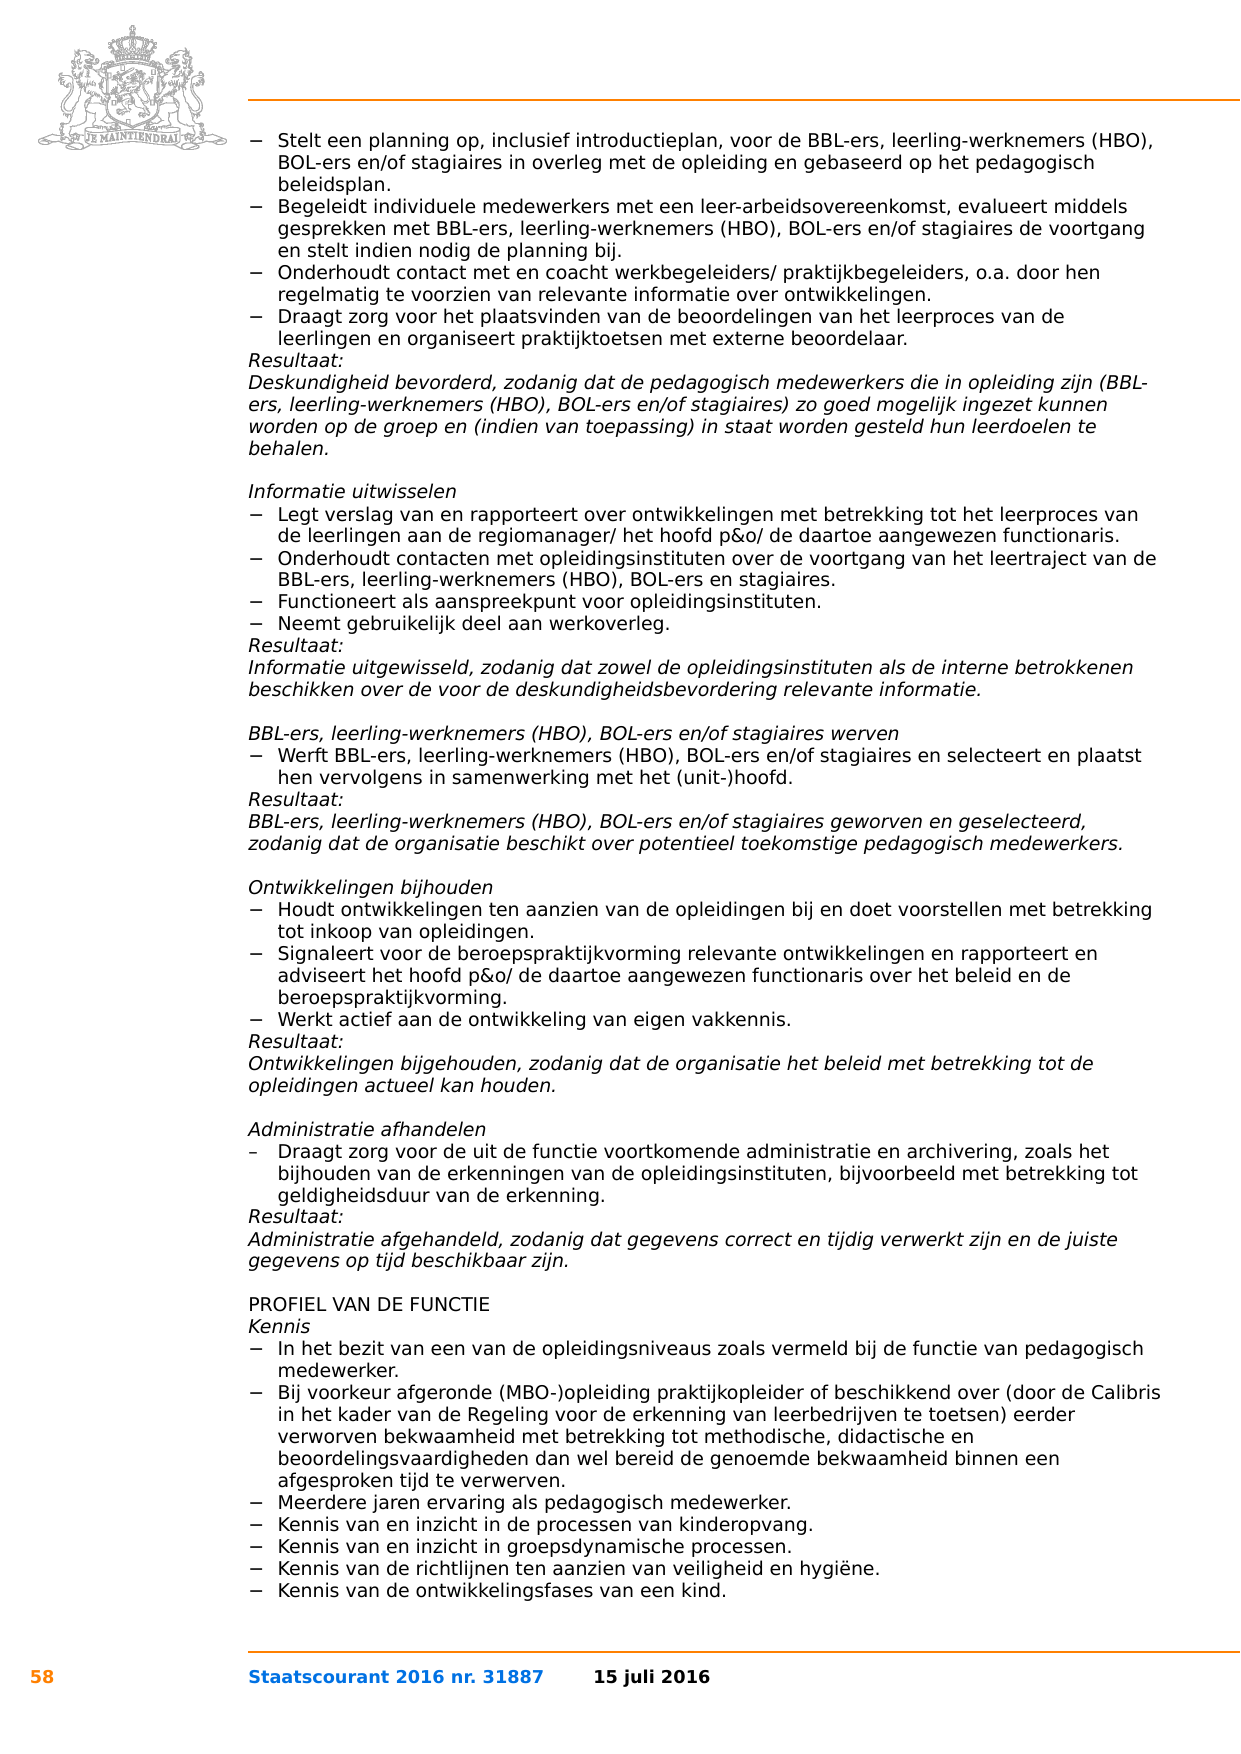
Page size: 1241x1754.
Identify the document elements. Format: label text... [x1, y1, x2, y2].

text − Draagt zorg voor het plaatsvinden van de beoordelingen van het leerproces van de leerlingen en organiseert praktijktoetsen met externe beoordelaar. [248, 306, 1163, 350]
text PROFIEL VAN DE FUNCTIE [248, 1294, 1163, 1316]
text − Functioneert als aanspreekpunt voor opleidingsinstituten. [248, 591, 1163, 613]
text − Kennis van en inzicht in groepsdynamische processen. [248, 1536, 1163, 1558]
text BBL-ers, leerling-werknemers (HBO), BOL-ers en/of stagiaires werven [248, 723, 1163, 745]
text − Stelt een planning op, inclusief introductieplan, voor de BBL-ers, leerling-werknemers (HBO), BOL-ers en/of stagiaires in overleg met de opleiding en gebaseerd op het pedagogisch beleidsplan. [248, 130, 1163, 196]
text Resultaat: [248, 635, 1163, 657]
text − Bij voorkeur afgeronde (MBO-)opleiding praktijkopleider of beschikkend over (door de Calibris in het kader van de Regeling voor de erkenning van leerbedrijven te toetsen) eerder verworven bekwaamheid met betrekking tot methodische, didactische en beoordelingsvaardigheden dan wel bereid de genoemde bekwaamheid binnen een afgesproken tijd te verwerven. [248, 1382, 1163, 1492]
text − Begeleidt individuele medewerkers met een leer-arbeidsovereenkomst, evalueert middels gesprekken met BBL-ers, leerling-werknemers (HBO), BOL-ers en/of stagiaires de voortgang en stelt indien nodig de planning bij. [248, 196, 1163, 262]
text Resultaat: [248, 350, 1163, 372]
text − Meerdere jaren ervaring als pedagogisch medewerker. [248, 1492, 1163, 1514]
text − Kennis van de ontwikkelingsfases van een kind. [248, 1580, 1163, 1602]
text BBL-ers, leerling-werknemers (HBO), BOL-ers en/of stagiaires geworven en geselecteerd, zodanig dat de organisatie beschikt over potentieel toekomstige pedagogisch medewerkers. [248, 811, 1163, 855]
text − Kennis van en inzicht in de processen van kinderopvang. [248, 1514, 1163, 1536]
text − Werkt actief aan de ontwikkeling van eigen vakkennis. [248, 1009, 1163, 1031]
text − In het bezit van een van de opleidingsniveaus zoals vermeld bij de functie van pedagogisch medewerker. [248, 1338, 1163, 1382]
text Administratie afgehandeld, zodanig dat gegevens correct en tijdig verwerkt zijn en de juiste gegevens op tijd beschikbaar zijn. [248, 1228, 1163, 1272]
text − Kennis van de richtlijnen ten aanzien van veiligheid en hygiëne. [248, 1558, 1163, 1580]
text − Neemt gebruikelijk deel aan werkoverleg. [248, 613, 1163, 635]
text Resultaat: [248, 789, 1163, 811]
text Deskundigheid bevorderd, zodanig dat de pedagogisch medewerkers die in opleiding zijn (BBL-ers, leerling-werknemers (HBO), BOL-ers en/of stagiaires) zo goed mogelijk ingezet kunnen worden op de groep en (indien van toepassing) in staat worden gesteld hun leerdoelen te behalen. [248, 372, 1163, 459]
text − Werft BBL-ers, leerling-werknemers (HBO), BOL-ers en/of stagiaires en selecteert en plaatst hen vervolgens in samenwerking met het (unit-)hoofd. [248, 745, 1163, 789]
text Resultaat: [248, 1031, 1163, 1053]
text − Signaleert voor de beroepspraktijkvorming relevante ontwikkelingen en rapporteert en adviseert het hoofd p&o/ de daartoe aangewezen functionaris over het beleid en de beroepspraktijkvorming. [248, 943, 1163, 1009]
text Informatie uitwisselen [248, 481, 1163, 503]
picture [38, 25, 227, 150]
text Ontwikkelingen bijgehouden, zodanig dat de organisatie het beleid met betrekking tot de opleidingen actueel kan houden. [248, 1053, 1163, 1097]
text Kennis [248, 1316, 1163, 1338]
text − Houdt ontwikkelingen ten aanzien van de opleidingen bij en doet voorstellen met betrekking tot inkoop van opleidingen. [248, 899, 1163, 943]
text Administratie afhandelen [248, 1118, 1163, 1141]
text − Onderhoudt contacten met opleidingsinstituten over de voortgang van het leertraject van de BBL-ers, leerling-werknemers (HBO), BOL-ers en stagiaires. [248, 547, 1163, 591]
text Ontwikkelingen bijhouden [248, 877, 1163, 899]
text Informatie uitgewisseld, zodanig dat zowel de opleidingsinstituten als de interne betrokkenen beschikken over de voor de deskundigheidsbevordering relevante informatie. [248, 657, 1163, 701]
text − Legt verslag van en rapporteert over ontwikkelingen met betrekking tot het leerproces van de leerlingen aan de regiomanager/ het hoofd p&o/ de daartoe aangewezen functionaris. [248, 503, 1163, 547]
text Resultaat: [248, 1206, 1163, 1228]
text – Draagt zorg voor de uit de functie voortkomende administratie en archivering, zoals het bijhouden van de erkenningen van de opleidingsinstituten, bijvoorbeeld met betrekking tot geldigheidsduur van de erkenning. [248, 1141, 1163, 1206]
text − Onderhoudt contact met en coacht werkbegeleiders/ praktijkbegeleiders, o.a. door hen regelmatig te voorzien van relevante informatie over ontwikkelingen. [248, 262, 1163, 306]
